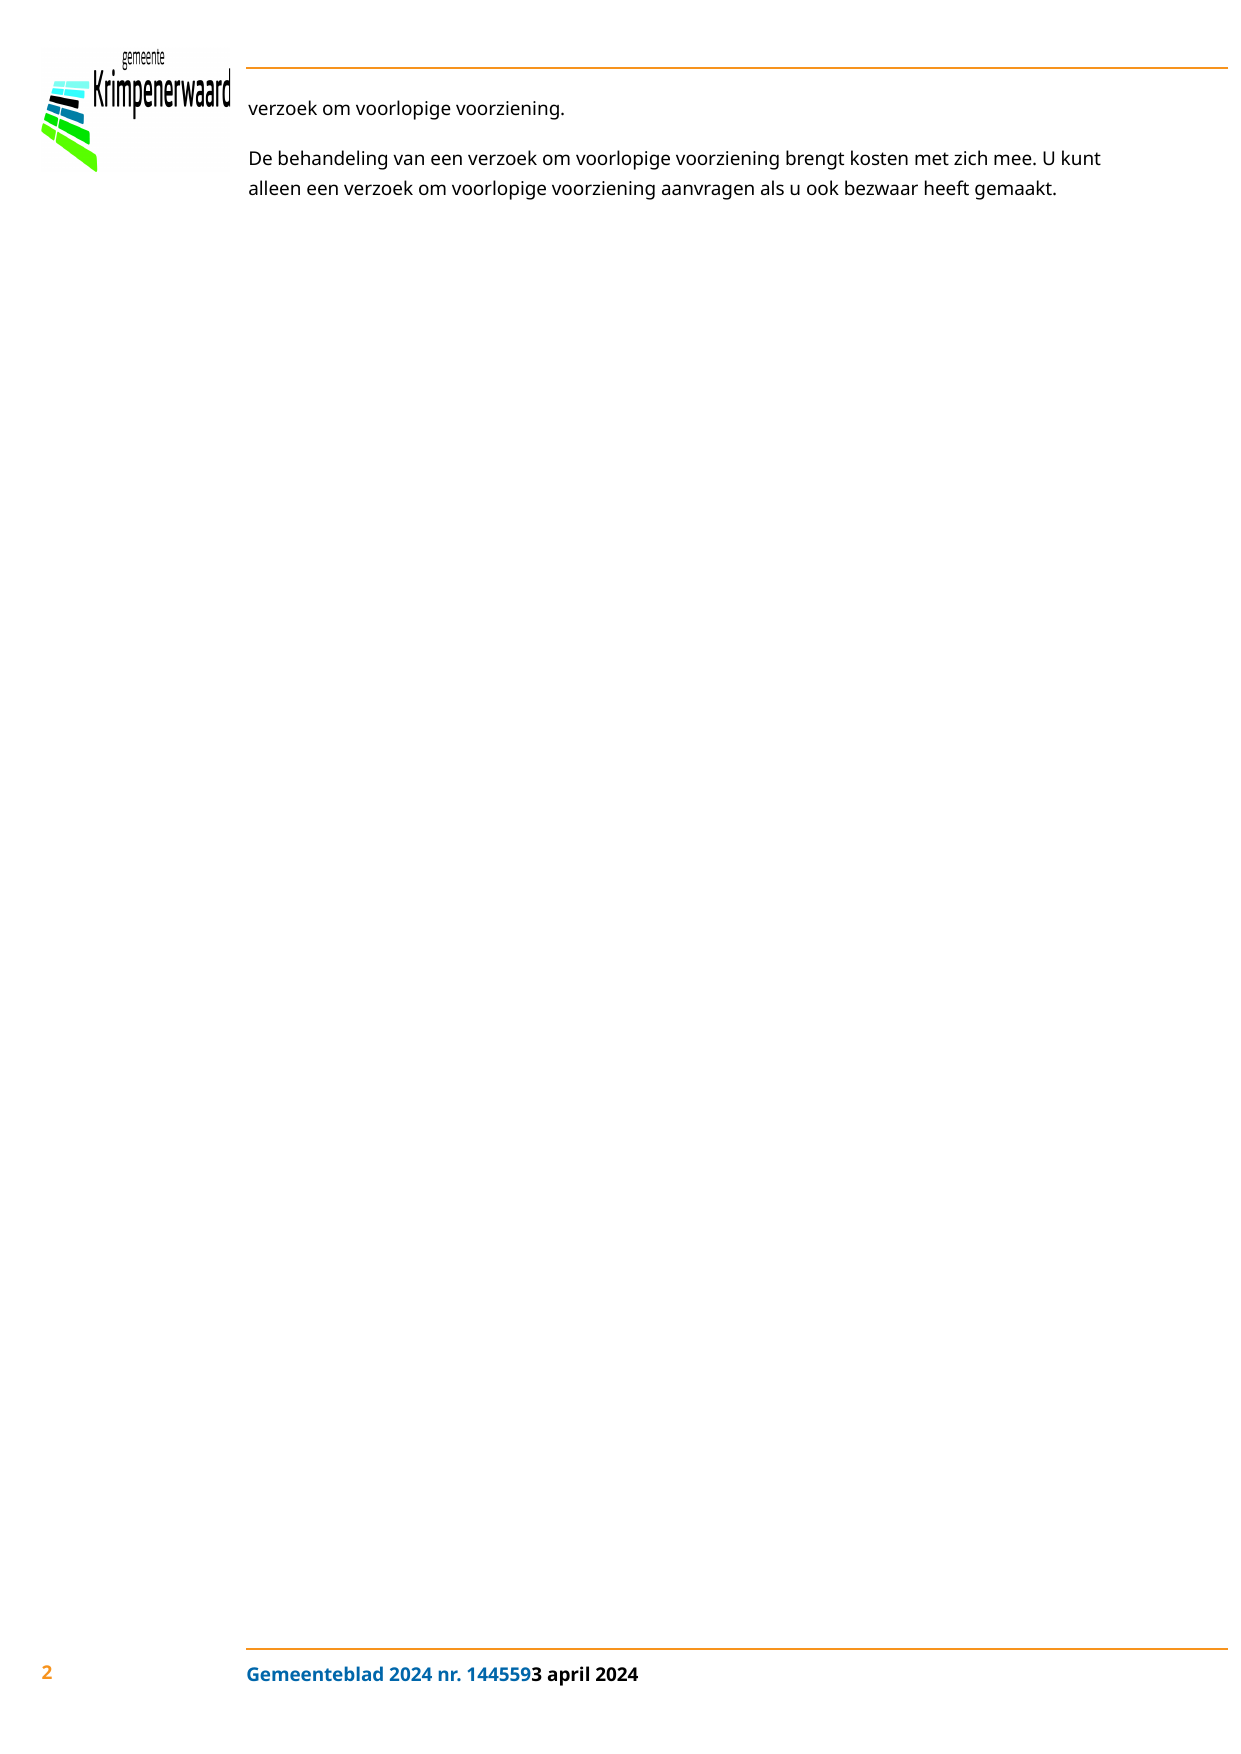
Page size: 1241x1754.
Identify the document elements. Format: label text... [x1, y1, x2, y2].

text De behandeling van een verzoek om voorlopige voorziening brengt kosten met zich mee. U kunt alleen een verzoek om voorlopige voorziening aanvragen als u ook bezwaar heeft gemaakt. [248, 145, 1152, 201]
picture [41, 47, 231, 172]
text verzoek om voorlopige voorziening. [248, 95, 1152, 121]
